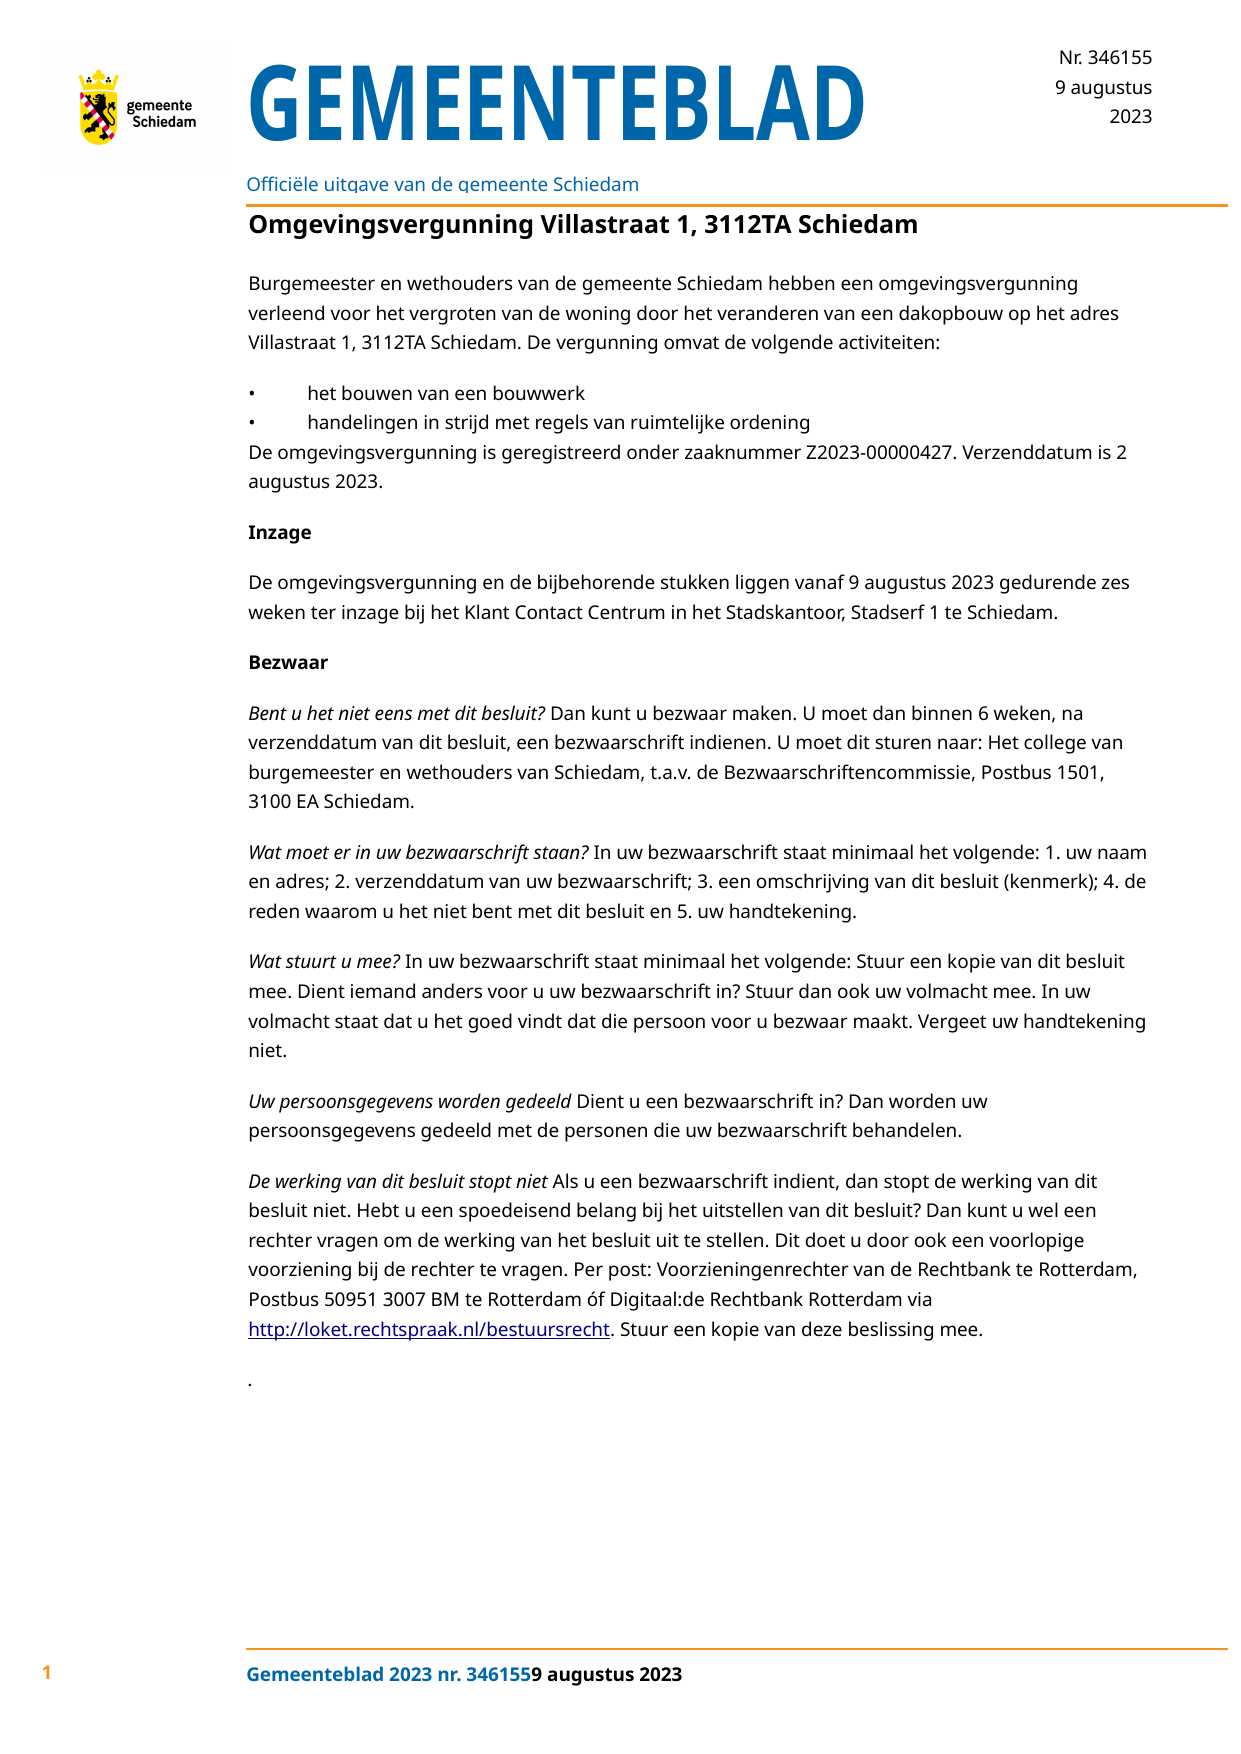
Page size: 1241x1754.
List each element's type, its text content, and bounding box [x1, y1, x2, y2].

text Uw persoonsgegevens worden gedeeld Dient u een bezwaarschrift in? Dan worden uw persoonsgegevens gedeeld met de personen die uw bezwaarschrift behandelen. [248, 1088, 1152, 1143]
list handelingen in strijd met regels van ruimtelijke ordening [248, 409, 1152, 435]
text Wat moet er in uw bezwaarschrift staan? In uw bezwaarschrift staat minimaal het volgende: 1. uw naam en adres; 2. verzenddatum van uw bezwaarschrift; 3. een omschrijving van dit besluit (kenmerk); 4. de reden waarom u het niet bent met dit besluit en 5. uw handtekening. [248, 839, 1152, 924]
text De omgevingsvergunning en de bijbehorende stukken liggen vanaf 9 augustus 2023 gedurende zes weken ter inzage bij het Klant Contact Centrum in het Stadskantoor, Stadserf 1 te Schiedam. [248, 569, 1152, 625]
text De werking van dit besluit stopt niet Als u een bezwaarschrift indient, dan stopt de werking van dit besluit niet. Hebt u een spoedeisend belang bij het uitstellen van dit besluit? Dan kunt u wel een rechter vragen om de werking van het besluit uit te stellen. Dit doet u door ook een voorlopige voorziening bij de rechter te vragen. Per post: Voorzieningenrechter van de Rechtbank te Rotterdam, Postbus 50951 3007 BM te Rotterdam óf Digitaal:de Rechtbank Rotterdam via http://loket.rechtspraak.nl/bestuursrecht. Stuur een kopie van deze beslissing mee. [248, 1168, 1152, 1341]
list het bouwen van een bouwwerk [248, 380, 1152, 406]
text Inzage [248, 519, 1152, 545]
picture [41, 47, 231, 172]
text . [248, 1366, 1152, 1392]
text Bent u het niet eens met dit besluit? Dan kunt u bezwaar maken. U moet dan binnen 6 weken, na verzenddatum van dit besluit, een bezwaarschrift indienen. U moet dit sturen naar: Het college van burgemeester en wethouders van Schiedam, t.a.v. de Bezwaarschriftencommissie, Postbus 1501, 3100 EA Schiedam. [248, 700, 1152, 814]
text Burgemeester en wethouders van de gemeente Schiedam hebben een omgevingsvergunning verleend voor het vergroten van de woning door het veranderen van een dakopbouw op het adres Villastraat 1, 3112TA Schiedam. De vergunning omvat de volgende activiteiten: [248, 270, 1152, 355]
text De omgevingsvergunning is geregistreerd onder zaaknummer Z2023-00000427. Verzenddatum is 2 augustus 2023. [248, 439, 1152, 494]
text Bezwaar [248, 649, 1152, 675]
text Wat stuurt u mee? In uw bezwaarschrift staat minimaal het volgende: Stuur een kopie van dit besluit mee. Dient iemand anders voor u uw bezwaarschrift in? Stuur dan ook uw volmacht mee. In uw volmacht staat dat u het goed vindt dat die persoon voor u bezwaar maakt. Vergeet uw handtekening niet. [248, 949, 1152, 1063]
text Omgevingsvergunning Villastraat 1, 3112TA Schiedam [248, 207, 1152, 241]
